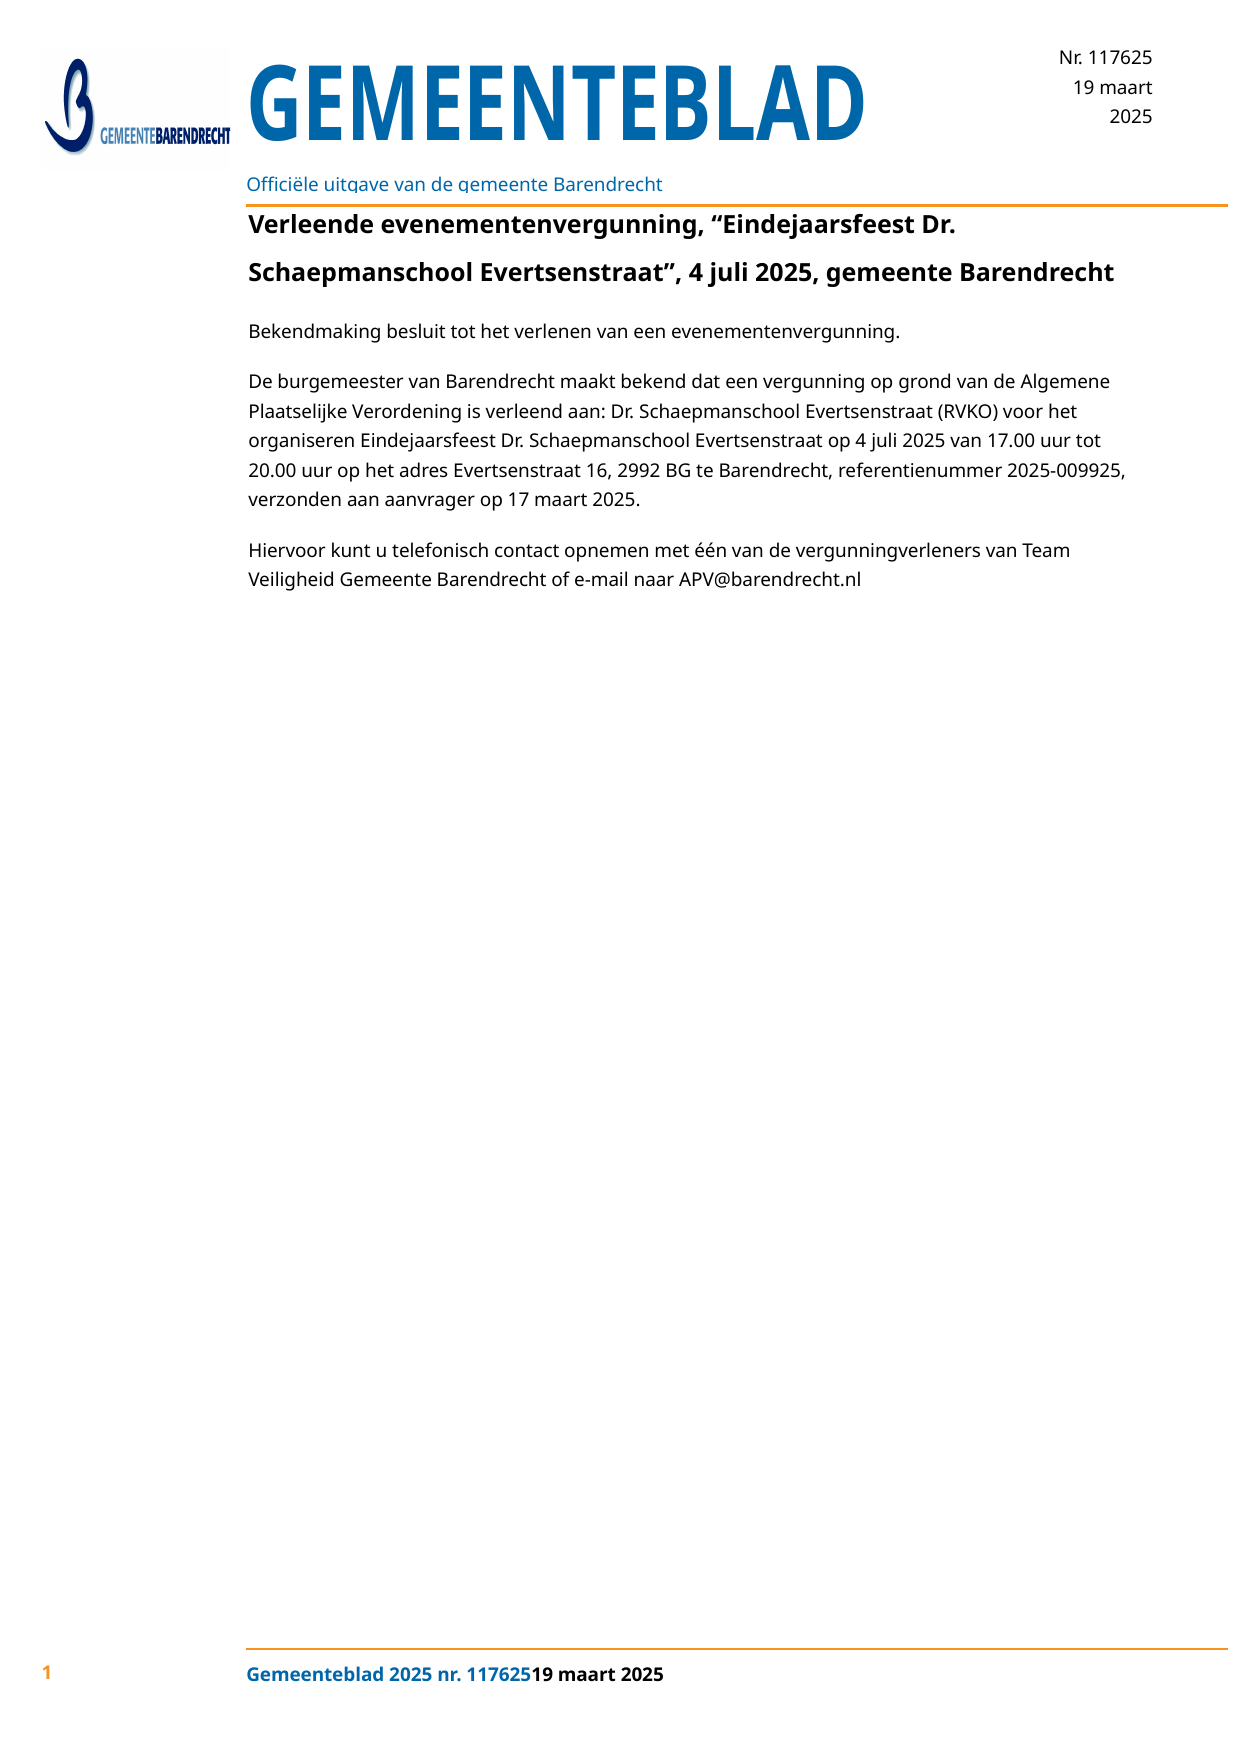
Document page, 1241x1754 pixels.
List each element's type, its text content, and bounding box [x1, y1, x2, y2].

text Hiervoor kunt u telefonisch contact opnemen met één van de vergunningverleners van Team Veiligheid Gemeente Barendrecht of e-mail naar APV@barendrecht.nl [248, 537, 1152, 592]
picture [41, 47, 231, 172]
text Verleende evenementenvergunning, “Eindejaarsfeest Dr. Schaepmanschool Evertsenstraat”, 4 juli 2025, gemeente Barendrecht [248, 207, 1152, 288]
text Bekendmaking besluit tot het verlenen van een evenementenvergunning. [248, 318, 1152, 344]
text De burgemeester van Barendrecht maakt bekend dat een vergunning op grond van de Algemene Plaatselijke Verordening is verleend aan: Dr. Schaepmanschool Evertsenstraat (RVKO) voor het organiseren Eindejaarsfeest Dr. Schaepmanschool Evertsenstraat op 4 juli 2025 van 17.00 uur tot 20.00 uur op het adres Evertsenstraat 16, 2992 BG te Barendrecht, referentienummer 2025-009925, verzonden aan aanvrager op 17 maart 2025. [248, 368, 1152, 512]
